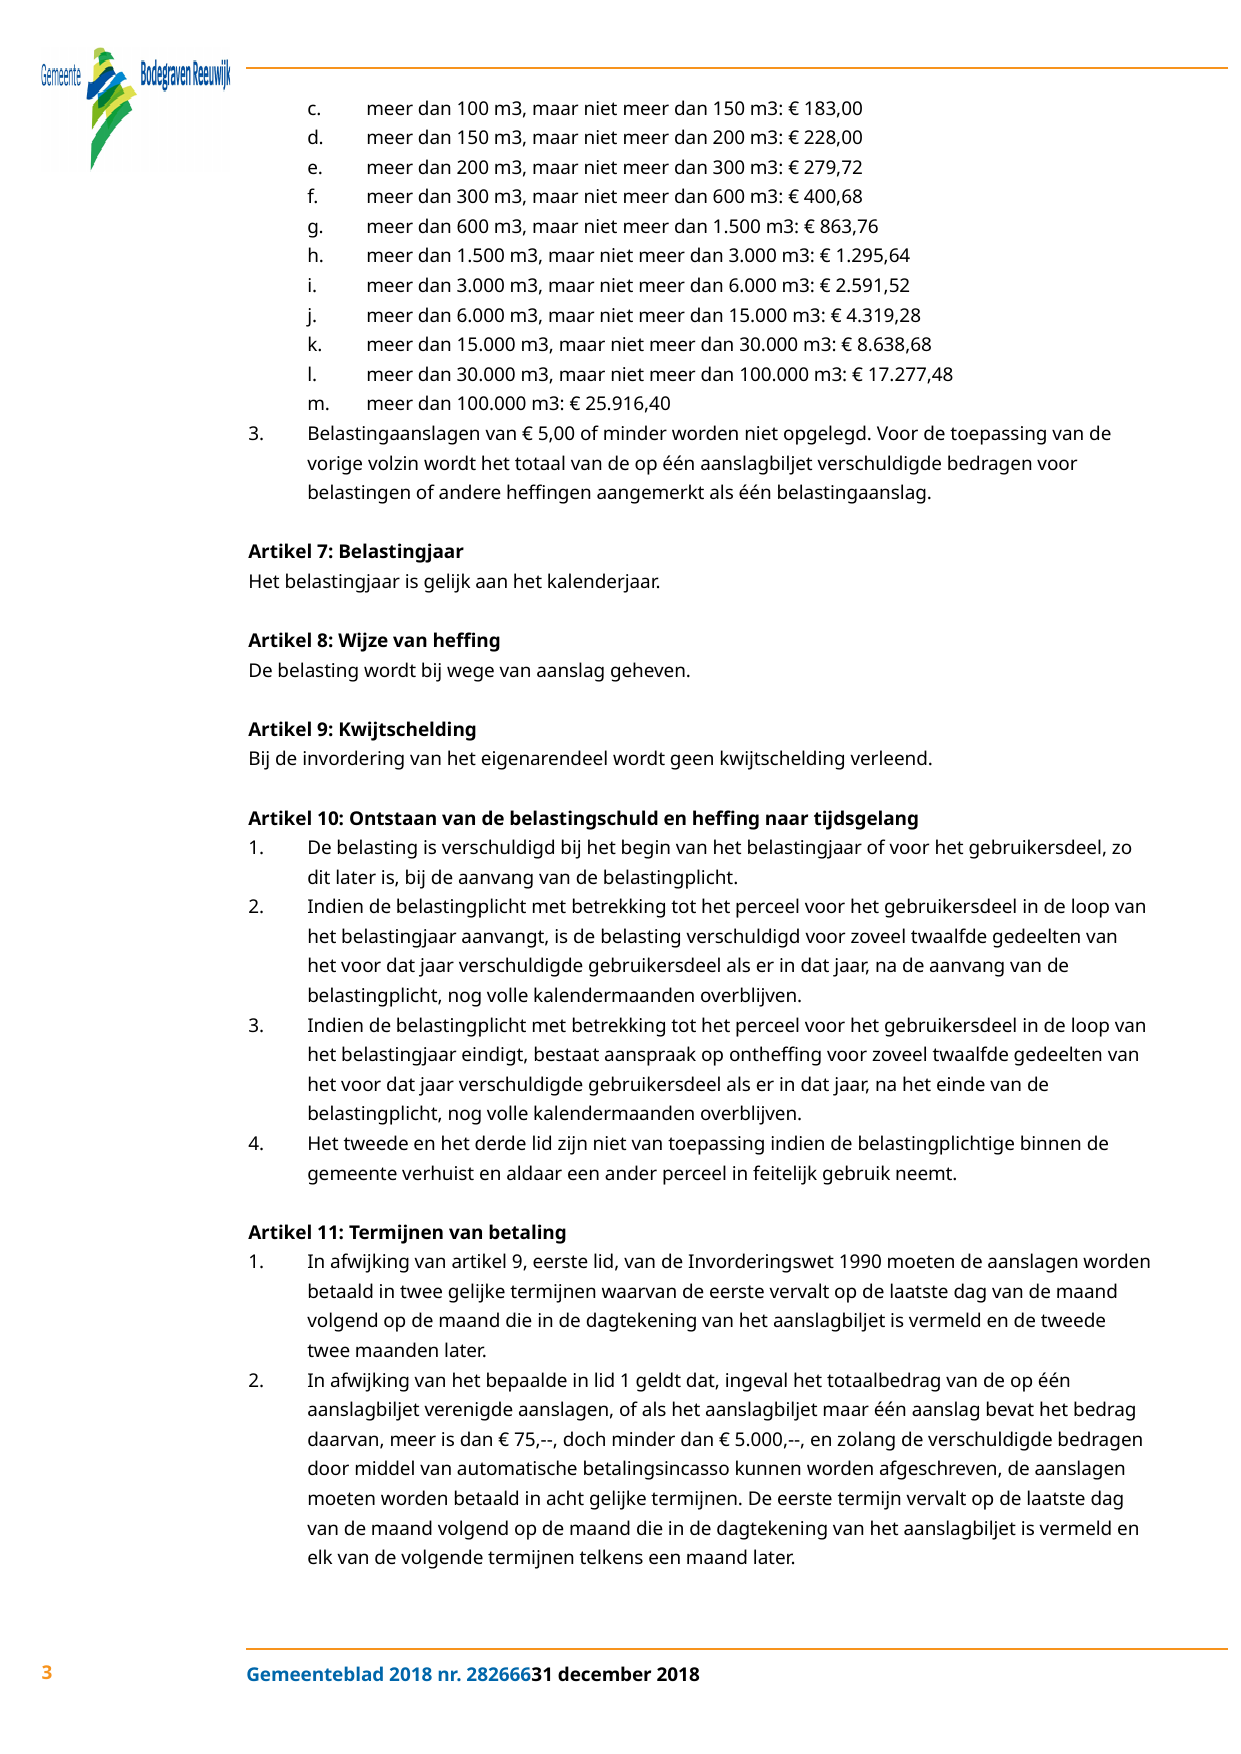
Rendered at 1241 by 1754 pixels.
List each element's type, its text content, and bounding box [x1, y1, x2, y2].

list meer dan 30.000 m3, maar niet meer dan 100.000 m3: € 17.277,48 [307, 361, 1152, 387]
text Artikel 7: Belastingjaar [248, 538, 1152, 564]
list meer dan 100.000 m3: € 25.916,40 [307, 391, 1152, 416]
list meer dan 300 m3, maar niet meer dan 600 m3: € 400,68 [307, 183, 1152, 209]
list meer dan 3.000 m3, maar niet meer dan 6.000 m3: € 2.591,52 [307, 272, 1152, 298]
list meer dan 15.000 m3, maar niet meer dan 30.000 m3: € 8.638,68 [307, 331, 1152, 357]
list meer dan 150 m3, maar niet meer dan 200 m3: € 228,00 [307, 124, 1152, 150]
list meer dan 100 m3, maar niet meer dan 150 m3: € 183,00 [307, 95, 1152, 121]
list meer dan 600 m3, maar niet meer dan 1.500 m3: € 863,76 [307, 213, 1152, 239]
text Artikel 11: Termijnen van betaling [248, 1219, 1152, 1245]
list Indien de belastingplicht met betrekking tot het perceel voor het gebruikersdeel in de loop van het belastingjaar eindigt, bestaat aanspraak op ontheffing voor zoveel twaalfde gedeelten van het voor dat jaar verschuldigde gebruikersdeel als er in dat jaar, na het einde van de belastingplicht, nog volle kalendermaanden overblijven. [248, 1012, 1152, 1126]
list meer dan 6.000 m3, maar niet meer dan 15.000 m3: € 4.319,28 [307, 302, 1152, 328]
list Het tweede en het derde lid zijn niet van toepassing indien de belastingplichtige binnen de gemeente verhuist en aldaar een ander perceel in feitelijk gebruik neemt. [248, 1130, 1152, 1186]
text Artikel 9: Kwijtschelding [248, 716, 1152, 742]
text Het belastingjaar is gelijk aan het kalenderjaar. [248, 568, 1152, 594]
list In afwijking van het bepaalde in lid 1 geldt dat, ingeval het totaalbedrag van de op één aanslagbiljet verenigde aanslagen, of als het aanslagbiljet maar één aanslag bevat het bedrag daarvan, meer is dan € 75,--, doch minder dan € 5.000,--, en zolang de verschuldigde bedragen door middel van automatische betalingsincasso kunnen worden afgeschreven, de aanslagen moeten worden betaald in acht gelijke termijnen. De eerste termijn vervalt op de laatste dag van de maand volgend op de maand die in de dagtekening van het aanslagbiljet is vermeld en elk van de volgende termijnen telkens een maand later. [248, 1367, 1152, 1570]
list Indien de belastingplicht met betrekking tot het perceel voor het gebruikersdeel in de loop van het belastingjaar aanvangt, is de belasting verschuldigd voor zoveel twaalfde gedeelten van het voor dat jaar verschuldigde gebruikersdeel als er in dat jaar, na de aanvang van de belastingplicht, nog volle kalendermaanden overblijven. [248, 893, 1152, 1008]
text De belasting wordt bij wege van aanslag geheven. [248, 657, 1152, 683]
text Bij de invordering van het eigenarendeel wordt geen kwijtschelding verleend. [248, 746, 1152, 771]
list meer dan 1.500 m3, maar niet meer dan 3.000 m3: € 1.295,64 [307, 243, 1152, 268]
list De belasting is verschuldigd bij het begin van het belastingjaar of voor het gebruikersdeel, zo dit later is, bij de aanvang van de belastingplicht. [248, 834, 1152, 890]
list In afwijking van artikel 9, eerste lid, van de Invorderingswet 1990 moeten de aanslagen worden betaald in twee gelijke termijnen waarvan de eerste vervalt op de laatste dag van de maand volgend op de maand die in de dagtekening van het aanslagbiljet is vermeld en de tweede twee maanden later. [248, 1248, 1152, 1363]
text Artikel 10: Ontstaan van de belastingschuld en heffing naar tijdsgelang [248, 805, 1152, 831]
list Belastingaanslagen van € 5,00 of minder worden niet opgelegd. Voor de toepassing van de vorige volzin wordt het totaal van de op één aanslagbiljet verschuldigde bedragen voor belastingen of andere heffingen aangemerkt als één belastingaanslag. [248, 420, 1152, 505]
list meer dan 200 m3, maar niet meer dan 300 m3: € 279,72 [307, 154, 1152, 180]
picture [41, 47, 231, 172]
text Artikel 8: Wijze van heffing [248, 627, 1152, 653]
